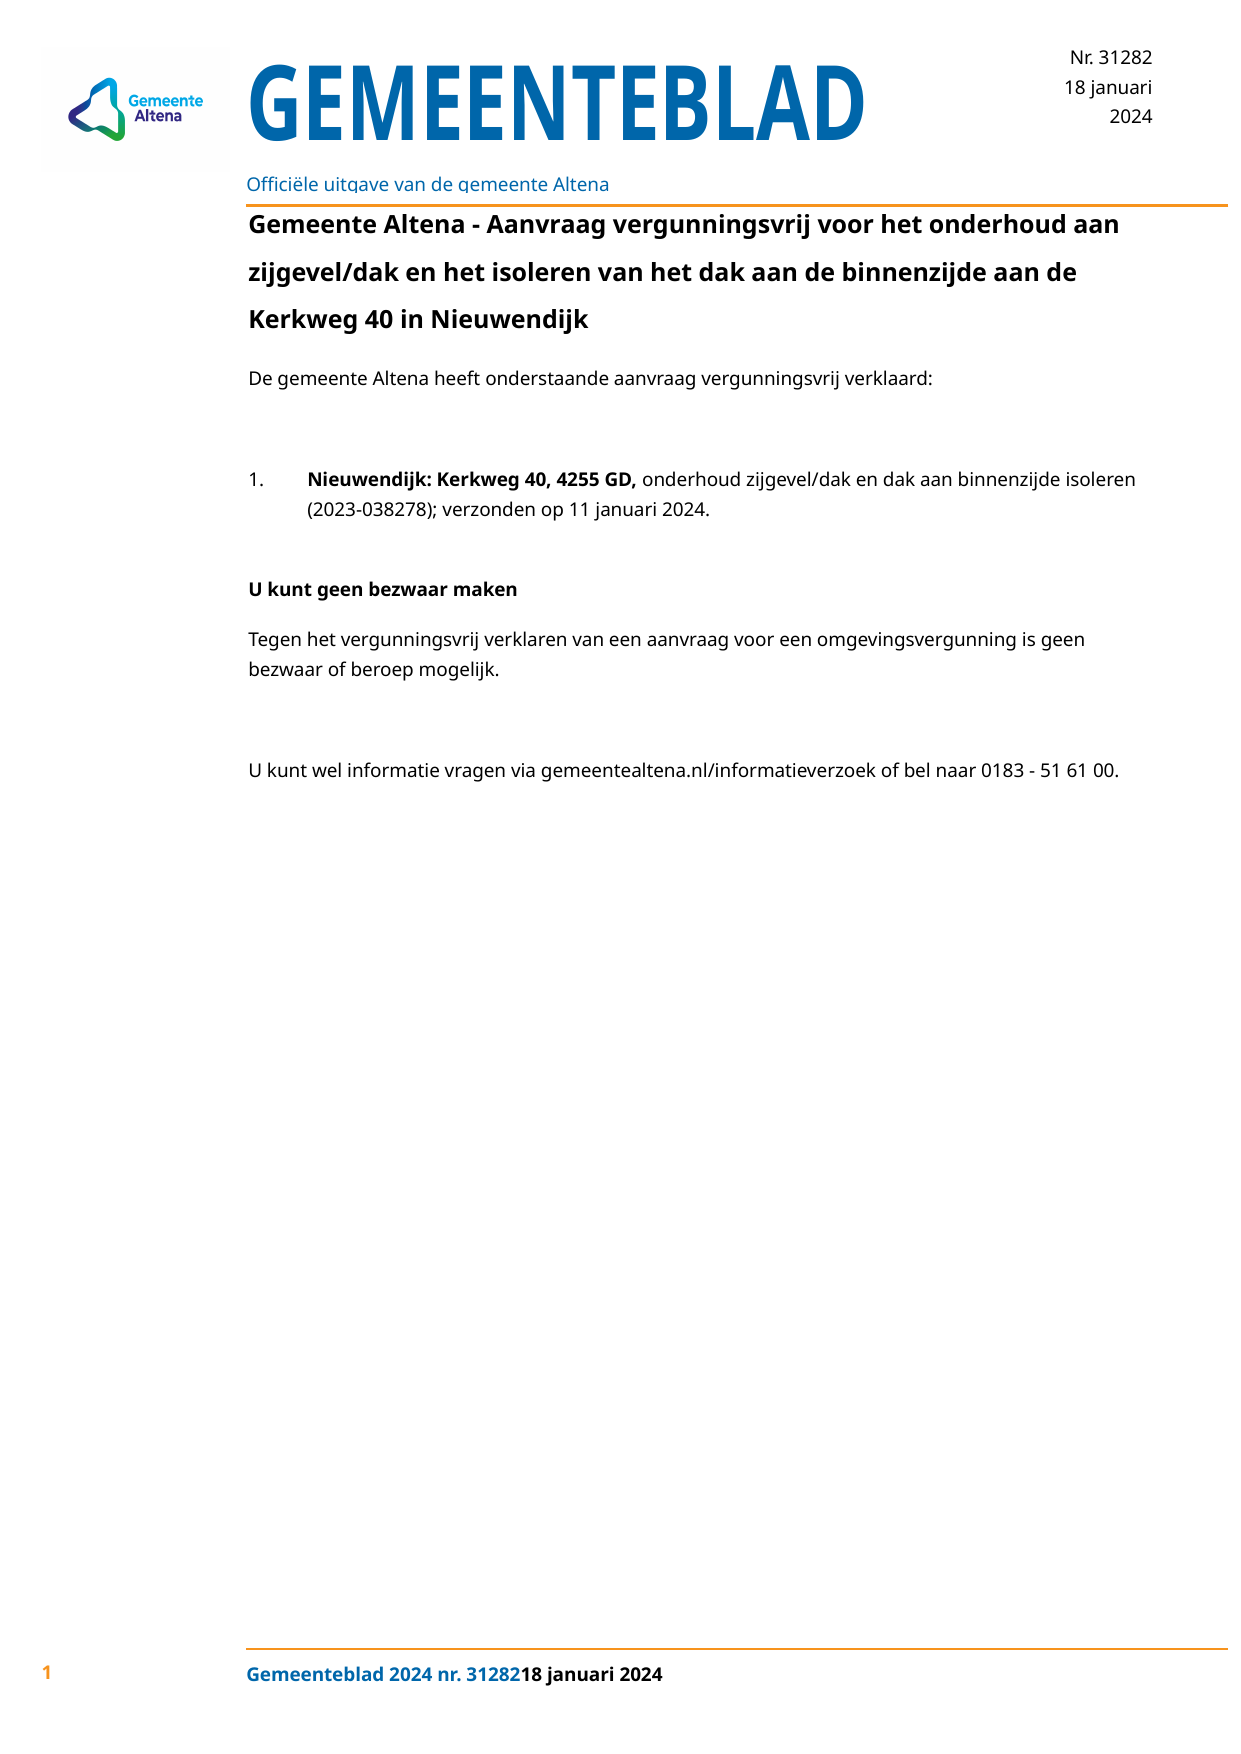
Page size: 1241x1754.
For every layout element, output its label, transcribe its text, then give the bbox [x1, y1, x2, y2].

picture [41, 47, 231, 172]
text U kunt wel informatie vragen via gemeentealtena.nl/informatieverzoek of bel naar 0183 - 51 61 00. [248, 757, 1152, 782]
text Tegen het vergunningsvrij verklaren van een aanvraag voor een omgevingsvergunning is geen bezwaar of beroep mogelijk. [248, 626, 1152, 682]
list Nieuwendijk: Kerkweg 40, 4255 GD, onderhoud zijgevel/dak en dak aan binnenzijde isoleren (2023-038278); verzonden op 11 januari 2024. [248, 466, 1152, 522]
text Gemeente Altena - Aanvraag vergunningsvrij voor het onderhoud aan zijgevel/dak en het isoleren van het dak aan de binnenzijde aan de Kerkweg 40 in Nieuwendijk [248, 207, 1152, 336]
text U kunt geen bezwaar maken [248, 576, 1152, 602]
text De gemeente Altena heeft onderstaande aanvraag vergunningsvrij verklaard: [248, 366, 1152, 391]
